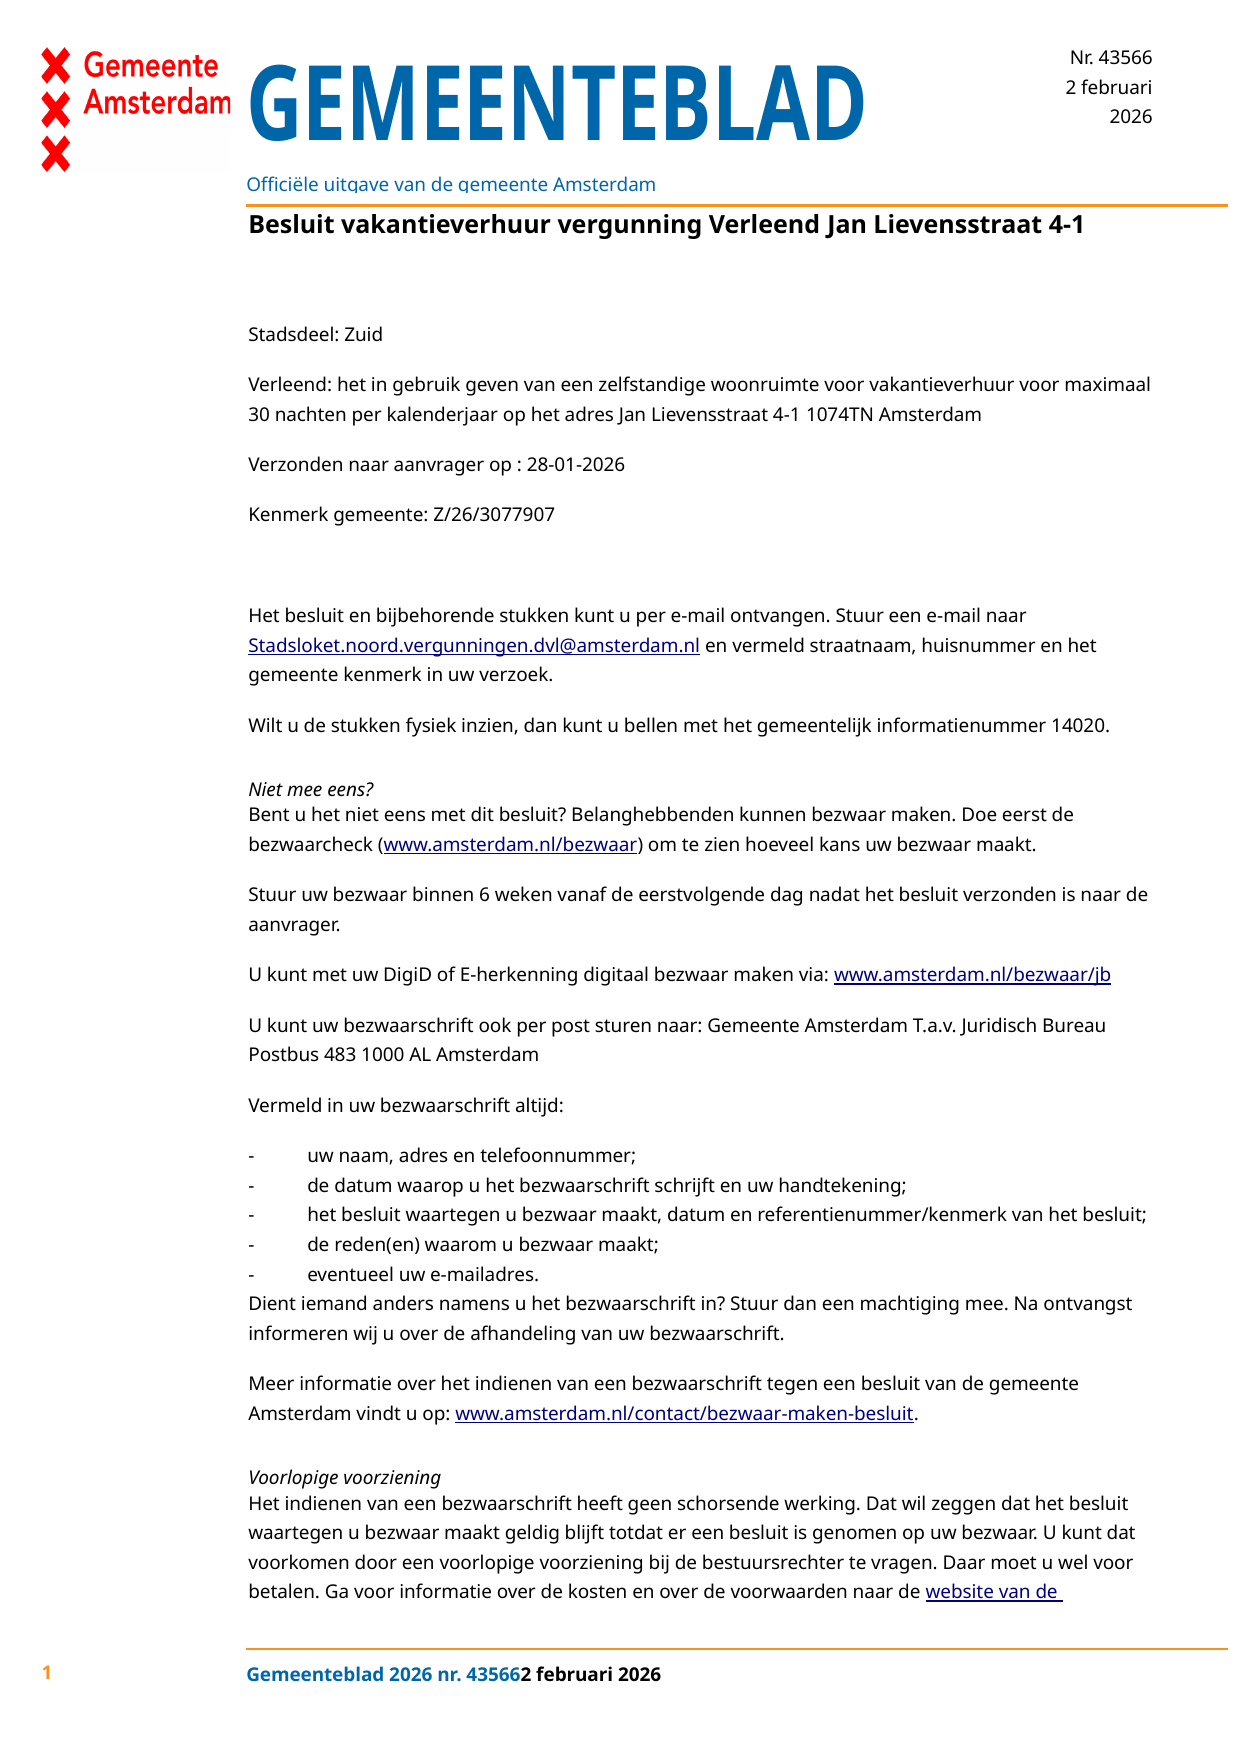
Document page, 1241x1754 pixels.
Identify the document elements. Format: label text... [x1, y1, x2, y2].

text Het besluit en bijbehorende stukken kunt u per e-mail ontvangen. Stuur een e-mail naar Stadsloket.noord.vergunningen.dvl@amsterdam.nl en vermeld straatnaam, huisnummer en het gemeente kenmerk in uw verzoek. [248, 602, 1152, 687]
text Vermeld in uw bezwaarschrift altijd: [248, 1092, 1152, 1118]
text Kenmerk gemeente: Z/26/3077907 [248, 502, 1152, 527]
text Meer informatie over het indienen van een bezwaarschrift tegen een besluit van de gemeente Amsterdam vindt u op: www.amsterdam.nl/contact/bezwaar-maken-besluit. [248, 1370, 1152, 1426]
text U kunt met uw DigiD of E-herkenning digitaal bezwaar maken via: www.amsterdam.nl/bezwaar/jb [248, 962, 1152, 987]
text Stuur uw bezwaar binnen 6 weken vanaf de eerstvolgende dag nadat het besluit verzonden is naar de aanvrager. [248, 882, 1152, 937]
list eventueel uw e-mailadres. [248, 1261, 1152, 1287]
text Niet mee eens? [248, 776, 1152, 802]
list uw naam, adres en telefoonnummer; [248, 1142, 1152, 1168]
list de reden(en) waarom u bezwaar maakt; [248, 1231, 1152, 1257]
text Besluit vakantieverhuur vergunning Verleend Jan Lievensstraat 4-1 [248, 207, 1152, 241]
text Dient iemand anders namens u het bezwaarschrift in? Stuur dan een machtiging mee. Na ontvangst informeren wij u over de afhandeling van uw bezwaarschrift. [248, 1290, 1152, 1346]
text U kunt uw bezwaarschrift ook per post sturen naar: Gemeente Amsterdam T.a.v. Juridisch Bureau Postbus 483 1000 AL Amsterdam [248, 1012, 1152, 1067]
text Voorlopige voorziening [248, 1464, 1152, 1490]
text Bent u het niet eens met dit besluit? Belanghebbenden kunnen bezwaar maken. Doe eerst de bezwaarcheck (www.amsterdam.nl/bezwaar) om te zien hoeveel kans uw bezwaar maakt. [248, 802, 1152, 857]
text Verzonden naar aanvrager op : 28-01-2026 [248, 451, 1152, 477]
picture [41, 47, 231, 172]
text Verleend: het in gebruik geven van een zelfstandige woonruimte voor vakantieverhuur voor maximaal 30 nachten per kalenderjaar op het adres Jan Lievensstraat 4-1 1074TN Amsterdam [248, 371, 1152, 426]
text Stadsdeel: Zuid [248, 321, 1152, 346]
text Wilt u de stukken fysiek inzien, dan kunt u bellen met het gemeentelijk informatienummer 14020. [248, 712, 1152, 738]
list de datum waarop u het bezwaarschrift schrijft en uw handtekening; [248, 1172, 1152, 1198]
text Het indienen van een bezwaarschrift heeft geen schorsende werking. Dat wil zeggen dat het besluit waartegen u bezwaar maakt geldig blijft totdat er een besluit is genomen op uw bezwaar. U kunt dat voorkomen door een voorlopige voorziening bij de bestuursrechter te vragen. Daar moet u wel voor betalen. Ga voor informatie over de kosten en over de voorwaarden naar de website van de [248, 1490, 1152, 1604]
list het besluit waartegen u bezwaar maakt, datum en referentienummer/kenmerk van het besluit; [248, 1202, 1152, 1227]
